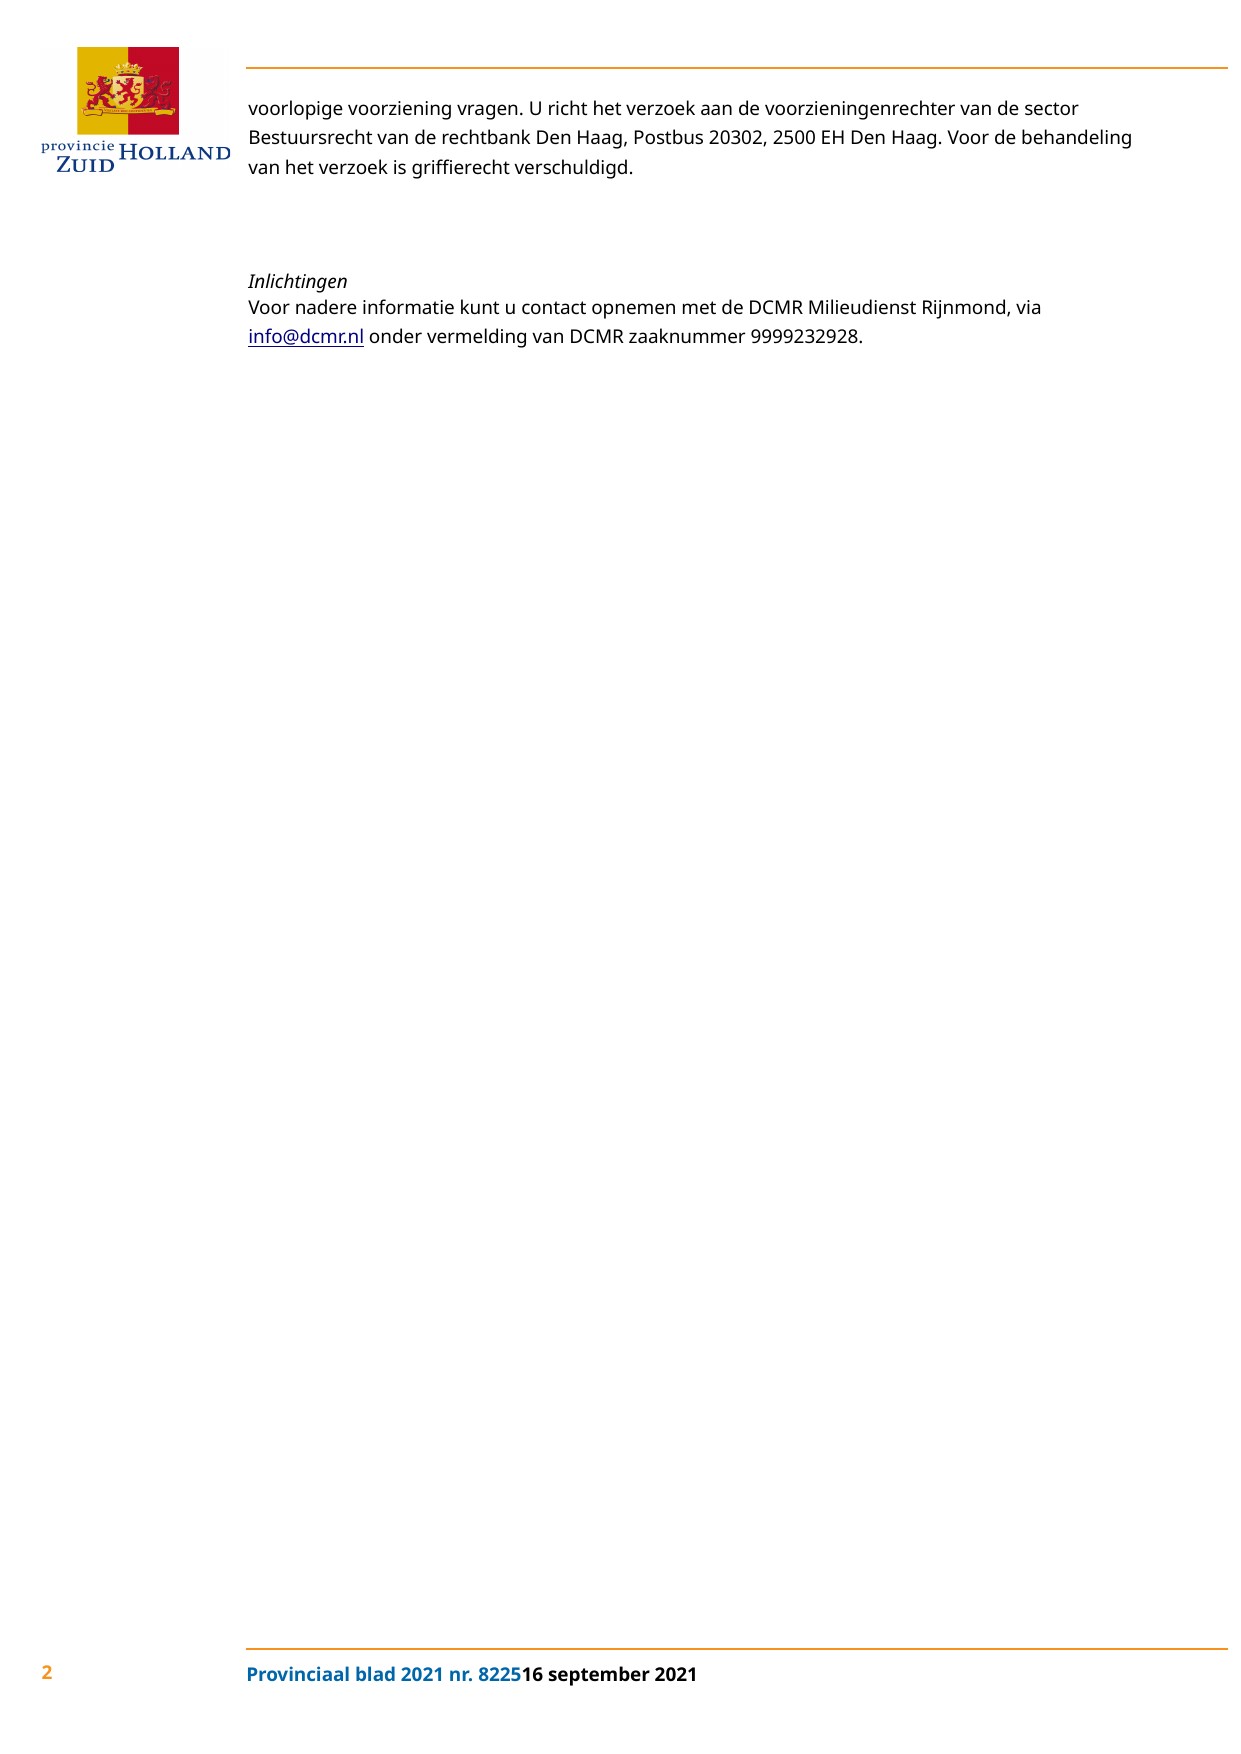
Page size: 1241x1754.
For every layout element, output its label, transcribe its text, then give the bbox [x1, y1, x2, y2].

picture [41, 47, 231, 172]
text Voor nadere informatie kunt u contact opnemen met de DCMR Milieudienst Rijnmond, via info@dcmr.nl onder vermelding van DCMR zaaknummer 9999232928. [248, 294, 1152, 349]
text voorlopige voorziening vragen. U richt het verzoek aan de voorzieningenrechter van de sector Bestuursrecht van de rechtbank Den Haag, Postbus 20302, 2500 EH Den Haag. Voor de behandeling van het verzoek is griffierecht verschuldigd. [248, 95, 1152, 180]
text Inlichtingen [248, 268, 1152, 294]
